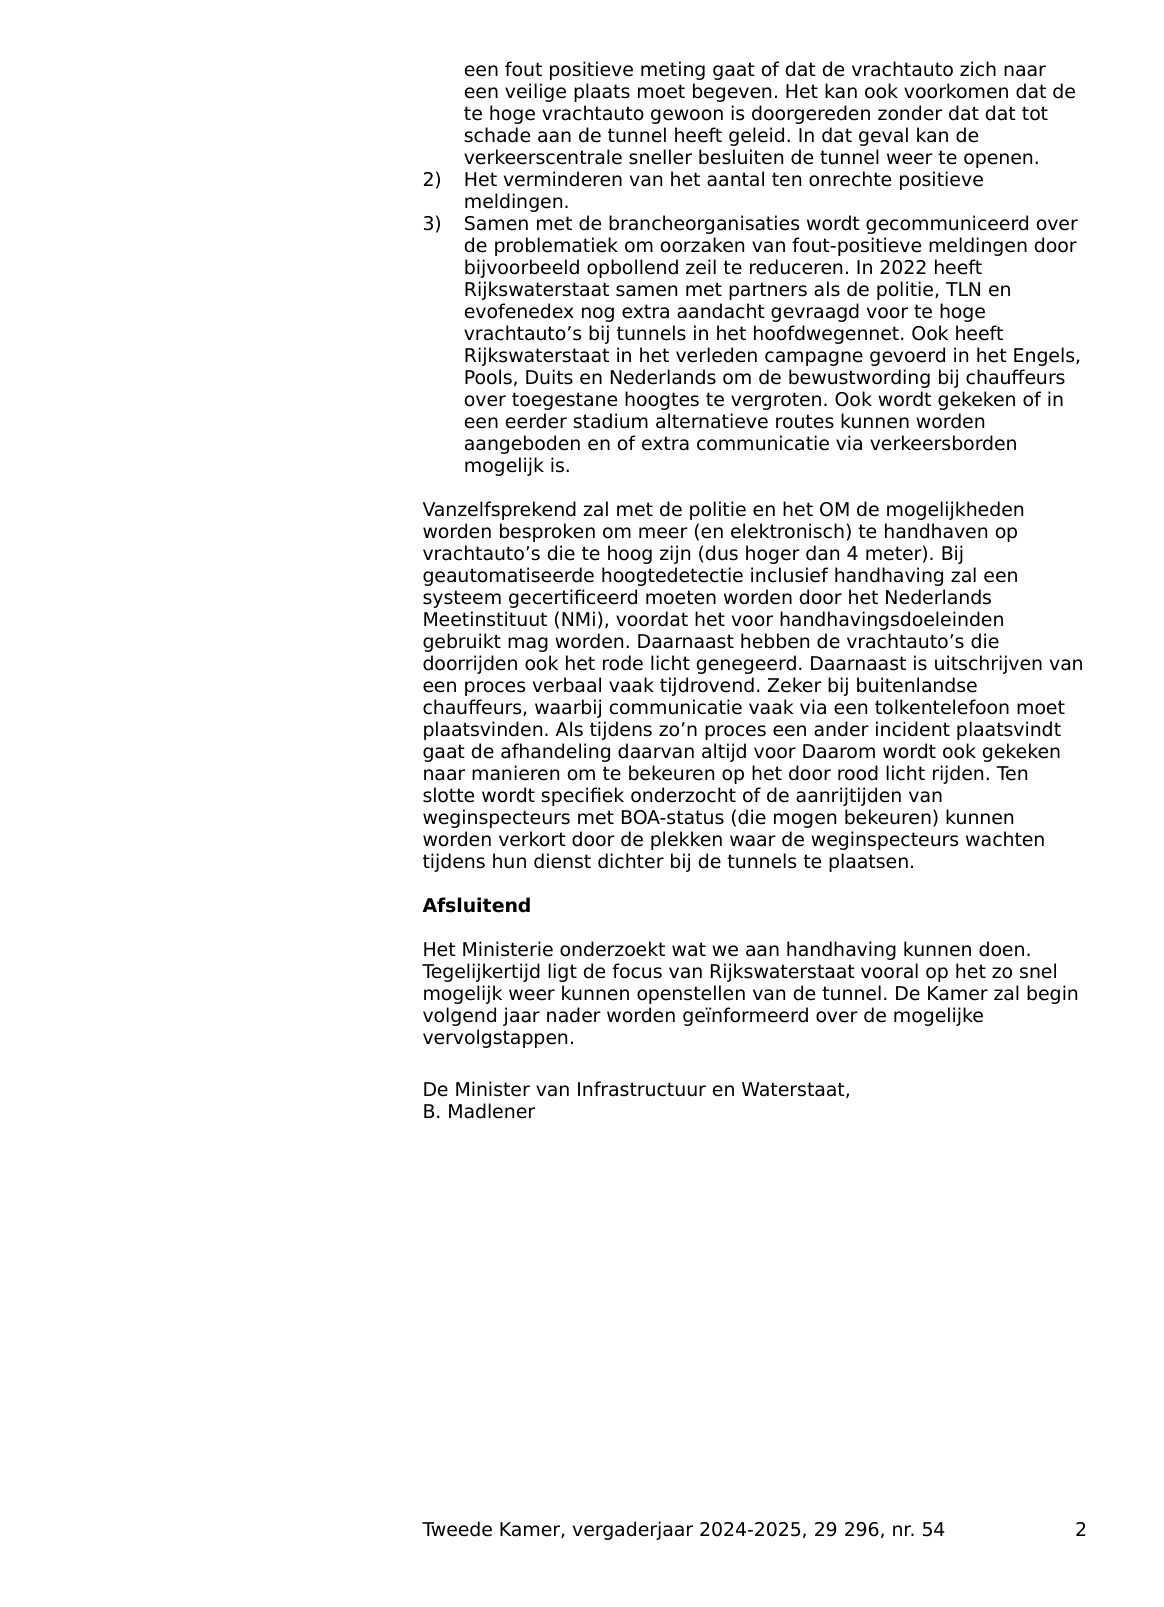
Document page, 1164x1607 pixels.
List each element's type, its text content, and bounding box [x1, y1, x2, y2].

text De Minister van Infrastructuur en Waterstaat, B. Madlener [422, 1079, 1087, 1123]
text een fout positieve meting gaat of dat de vrachtauto zich naar een veilige plaats moet begeven. Het kan ook voorkomen dat de te hoge vrachtauto gewoon is doorgereden zonder dat dat tot schade aan de tunnel heeft geleid. In dat geval kan de verkeerscentrale sneller besluiten de tunnel weer te openen. [422, 59, 1087, 169]
text Vanzelfsprekend zal met de politie en het OM de mogelijkheden worden besproken om meer (en elektronisch) te handhaven op vrachtauto’s die te hoog zijn (dus hoger dan 4 meter). Bij geautomatiseerde hoogtedetectie inclusief handhaving zal een systeem gecertificeerd moeten worden door het Nederlands Meetinstituut (NMi), voordat het voor handhavingsdoeleinden gebruikt mag worden. Daarnaast hebben de vrachtauto’s die doorrijden ook het rode licht genegeerd. Daarnaast is uitschrijven van een proces verbaal vaak tijdrovend. Zeker bij buitenlandse chauffeurs, waarbij communicatie vaak via een tolkentelefoon moet plaatsvinden. Als tijdens zo’n proces een ander incident plaatsvindt gaat de afhandeling daarvan altijd voor Daarom wordt ook gekeken naar manieren om te bekeuren op het door rood licht rijden. Ten slotte wordt specifiek onderzocht of de aanrijtijden van weginspecteurs met BOA-status (die mogen bekeuren) kunnen worden verkort door de plekken waar de weginspecteurs wachten tijdens hun dienst dichter bij de tunnels te plaatsen. [422, 499, 1087, 872]
text 3) Samen met de brancheorganisaties wordt gecommuniceerd over de problematiek om oorzaken van fout-positieve meldingen door bijvoorbeeld opbollend zeil te reduceren. In 2022 heeft Rijkswaterstaat samen met partners als de politie, TLN en evofenedex nog extra aandacht gevraagd voor te hoge vrachtauto’s bij tunnels in het hoofdwegennet. Ook heeft Rijkswaterstaat in het verleden campagne gevoerd in het Engels, Pools, Duits en Nederlands om de bewustwording bij chauffeurs over toegestane hoogtes te vergroten. Ook wordt gekeken of in een eerder stadium alternatieve routes kunnen worden aangeboden en of extra communicatie via verkeersborden mogelijk is. [422, 213, 1087, 477]
subtitle Afsluitend [422, 895, 1087, 917]
text 2) Het verminderen van het aantal ten onrechte positieve meldingen. [422, 169, 1087, 213]
text Het Ministerie onderzoekt wat we aan handhaving kunnen doen. Tegelijkertijd ligt de focus van Rijkswaterstaat vooral op het zo snel mogelijk weer kunnen openstellen van de tunnel. De Kamer zal begin volgend jaar nader worden geïnformeerd over de mogelijke vervolgstappen. [422, 939, 1087, 1049]
